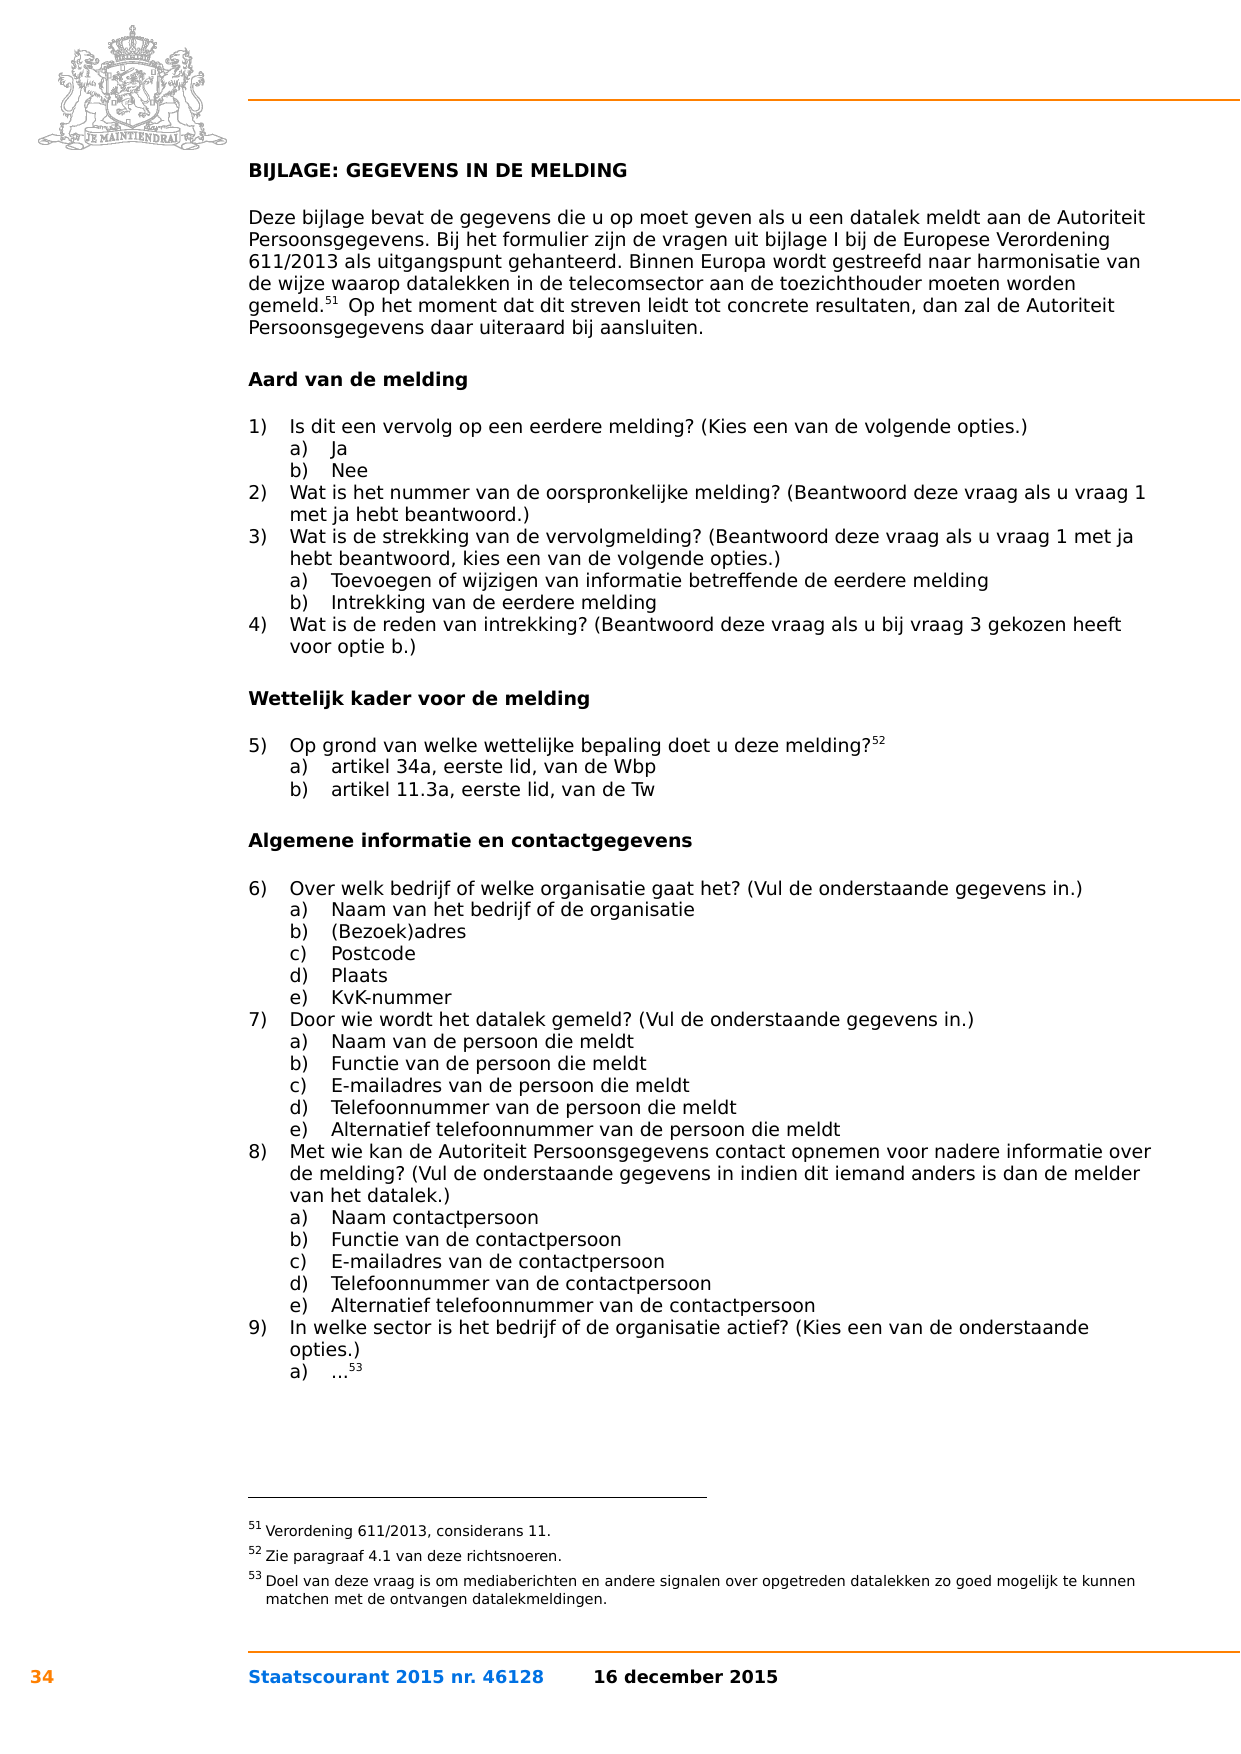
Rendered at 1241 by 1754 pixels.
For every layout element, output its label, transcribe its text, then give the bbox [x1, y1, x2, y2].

text 2) Wat is het nummer van de oorspronkelijke melding? (Beantwoord deze vraag als u vraag 1 met ja hebt beantwoord.) [248, 482, 1163, 526]
text a) Toevoegen of wijzigen van informatie betreffende de eerdere melding [289, 569, 1163, 592]
text b) Functie van de contactpersoon [289, 1229, 1163, 1251]
text 6) Over welk bedrijf of welke organisatie gaat het? (Vul de onderstaande gegevens in.) [248, 877, 1163, 899]
text e) KvK-nummer [289, 987, 1163, 1009]
text b) Intrekking van de eerdere melding [289, 592, 1163, 613]
text Verordening 611/2013, considerans 11. [248, 1519, 1163, 1541]
text b) (Bezoek)adres [289, 921, 1163, 943]
text c) Postcode [289, 943, 1163, 965]
text a) Naam contactpersoon [289, 1207, 1163, 1229]
text a) ... [289, 1361, 1163, 1383]
text d) Telefoonnummer van de contactpersoon [289, 1273, 1163, 1295]
text a) Naam van het bedrijf of de organisatie [289, 899, 1163, 921]
text a) Ja [289, 438, 1163, 460]
text 5) Op grond van welke wettelijke bepaling doet u deze melding? [248, 734, 1163, 756]
text 9) In welke sector is het bedrijf of de organisatie actief? (Kies een van de onderstaande opties.) [248, 1317, 1163, 1361]
text c) E-mailadres van de persoon die meldt [289, 1075, 1163, 1097]
text e) Alternatief telefoonnummer van de persoon die meldt [289, 1119, 1163, 1141]
text 7) Door wie wordt het datalek gemeld? (Vul de onderstaande gegevens in.) [248, 1009, 1163, 1031]
text c) E-mailadres van de contactpersoon [289, 1251, 1163, 1273]
text a) Naam van de persoon die meldt [289, 1031, 1163, 1053]
text b) Functie van de persoon die meldt [289, 1053, 1163, 1075]
text Zie paragraaf 4.1 van deze richtsnoeren. [248, 1544, 1163, 1566]
text a) artikel 34a, eerste lid, van de Wbp [289, 756, 1163, 778]
subtitle BIJLAGE: GEGEVENS IN DE MELDING [248, 160, 1163, 182]
subtitle Algemene informatie en contactgegevens [248, 830, 1163, 852]
text e) Alternatief telefoonnummer van de contactpersoon [289, 1295, 1163, 1317]
text Doel van deze vraag is om mediaberichten en andere signalen over opgetreden datalekken zo goed mogelijk te kunnen matchen met de ontvangen datalekmeldingen. [248, 1569, 1163, 1608]
picture [38, 25, 227, 150]
text d) Plaats [289, 965, 1163, 987]
text d) Telefoonnummer van de persoon die meldt [289, 1097, 1163, 1119]
text 8) Met wie kan de Autoriteit Persoonsgegevens contact opnemen voor nadere informatie over de melding? (Vul de onderstaande gegevens in indien dit iemand anders is dan de melder van het datalek.) [248, 1141, 1163, 1207]
text 1) Is dit een vervolg op een eerdere melding? (Kies een van de volgende opties.) [248, 416, 1163, 438]
subtitle Wettelijk kader voor de melding [248, 687, 1163, 709]
text 3) Wat is de strekking van de vervolgmelding? (Beantwoord deze vraag als u vraag 1 met ja hebt beantwoord, kies een van de volgende opties.) [248, 526, 1163, 569]
text Deze bijlage bevat de gegevens die u op moet geven als u een datalek meldt aan de Autoriteit Persoonsgegevens. Bij het formulier zijn de vragen uit bijlage I bij de Europese Verordening 611/2013 als uitgangspunt gehanteerd. Binnen Europa wordt gestreefd naar harmonisatie van de wijze waarop datalekken in de telecomsector aan de toezichthouder moeten worden gemeld. Op het moment dat dit streven leidt tot concrete resultaten, dan zal de Autoriteit Persoonsgegevens daar uiteraard bij aansluiten. [248, 207, 1163, 339]
text b) artikel 11.3a, eerste lid, van de Tw [289, 778, 1163, 800]
text b) Nee [289, 460, 1163, 482]
subtitle Aard van de melding [248, 369, 1163, 391]
text 4) Wat is de reden van intrekking? (Beantwoord deze vraag als u bij vraag 3 gekozen heeft voor optie b.) [248, 613, 1163, 657]
